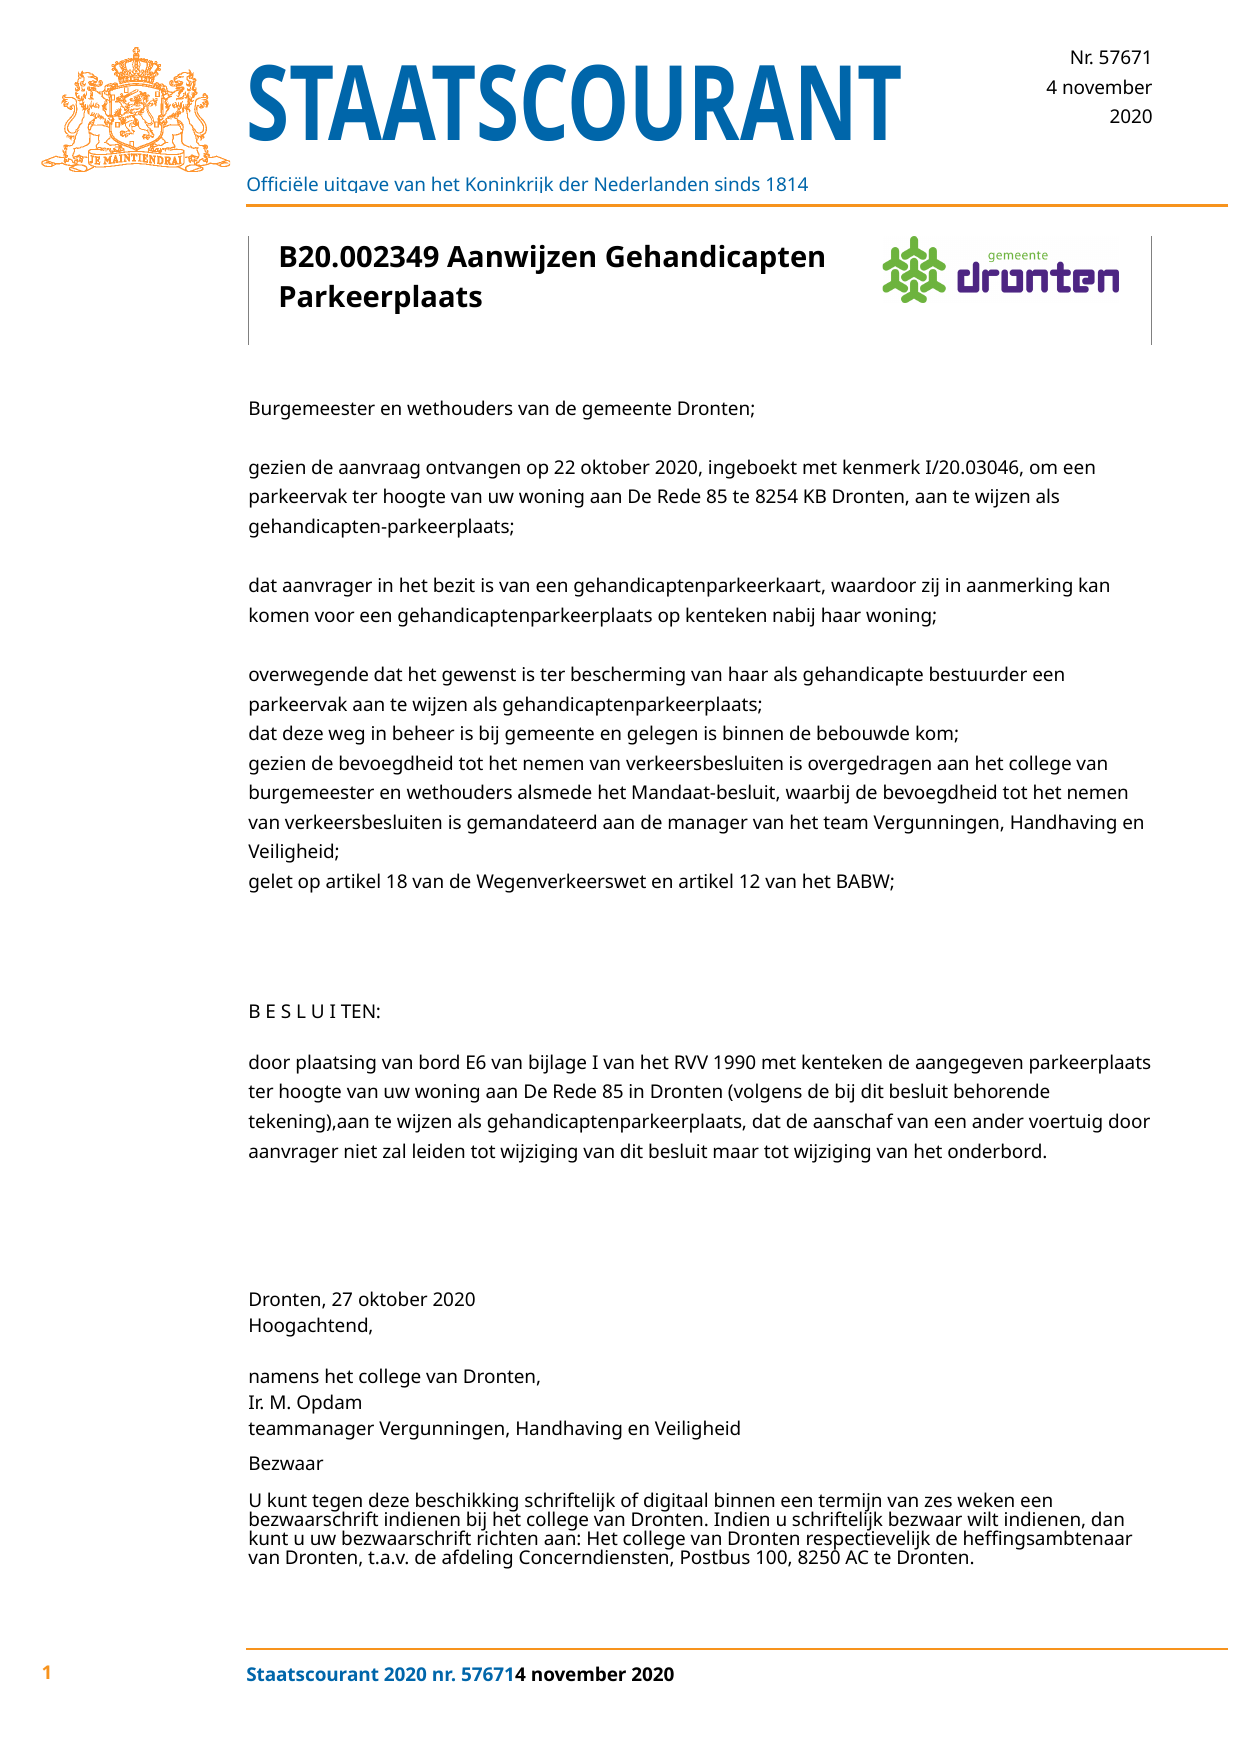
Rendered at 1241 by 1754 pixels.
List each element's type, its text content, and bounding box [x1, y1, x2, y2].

text Ir. M. Opdam [248, 1389, 1152, 1415]
text U kunt tegen deze beschikking schriftelijk of digitaal binnen een termijn van zes weken een bezwaarschrift indienen bij het college van Dronten. Indien u schriftelijk bezwaar wilt indienen, dan kunt u uw bezwaarschrift richten aan: Het college van Dronten respectievelijk de heffingsambtenaar van Dronten, t.a.v. de afdeling Concerndiensten, Postbus 100, 8250 AC te Dronten. [248, 1492, 1152, 1569]
text Burgemeester en wethouders van de gemeente Dronten; [248, 395, 1152, 421]
text gelet op artikel 18 van de Wegenverkeerswet en artikel 12 van het BABW; [248, 868, 1152, 894]
text door plaatsing van bord E6 van bijlage I van het RVV 1990 met kenteken de aangegeven parkeerplaats ter hoogte van uw woning aan De Rede 85 in Dronten (volgens de bij dit besluit behorende tekening),aan te wijzen als gehandicaptenparkeerplaats, dat de aanschaf van een ander voertuig door aanvrager niet zal leiden tot wijziging van dit besluit maar tot wijziging van het onderbord. [248, 1049, 1152, 1164]
text dat deze weg in beheer is bij gemeente en gelegen is binnen de bebouwde kom; [248, 720, 1152, 746]
text namens het college van Dronten, [248, 1364, 1152, 1389]
table_header B20.002349 Aanwijzen Gehandicapten Parkeerplaats [249, 236, 850, 345]
text overwegende dat het gewenst is ter bescherming van haar als gehandicapte bestuurder een parkeervak aan te wijzen als gehandicaptenparkeerplaats; [248, 661, 1152, 717]
table_header [850, 303, 1151, 345]
table_header [850, 236, 882, 302]
table_header [1119, 236, 1151, 302]
picture [882, 236, 1119, 303]
text B E S L U I TEN: [248, 999, 1152, 1024]
text teammanager Vergunningen, Handhaving en Veiligheid [248, 1415, 1152, 1441]
text gezien de bevoegdheid tot het nemen van verkeersbesluiten is overgedragen aan het college van burgemeester en wethouders alsmede het Mandaat-besluit, waarbij de bevoegdheid tot het nemen van verkeersbesluiten is gemandateerd aan de manager van het team Vergunningen, Handhaving en Veiligheid; [248, 750, 1152, 864]
text dat aanvrager in het bezit is van een gehandicaptenparkeerkaart, waardoor zij in aanmerking kan komen voor een gehandicaptenparkeerplaats op kenteken nabij haar woning; [248, 572, 1152, 628]
text Bezwaar [248, 1454, 1152, 1474]
text Hoogachtend, [248, 1312, 1152, 1338]
text Dronten, 27 oktober 2020 [248, 1287, 1152, 1312]
text gezien de aanvraag ontvangen op 22 oktober 2020, ingeboekt met kenmerk I/20.03046, om een parkeervak ter hoogte van uw woning aan De Rede 85 te 8254 KB Dronten, aan te wijzen als gehandicapten-parkeerplaats; [248, 454, 1152, 539]
picture [41, 47, 231, 172]
